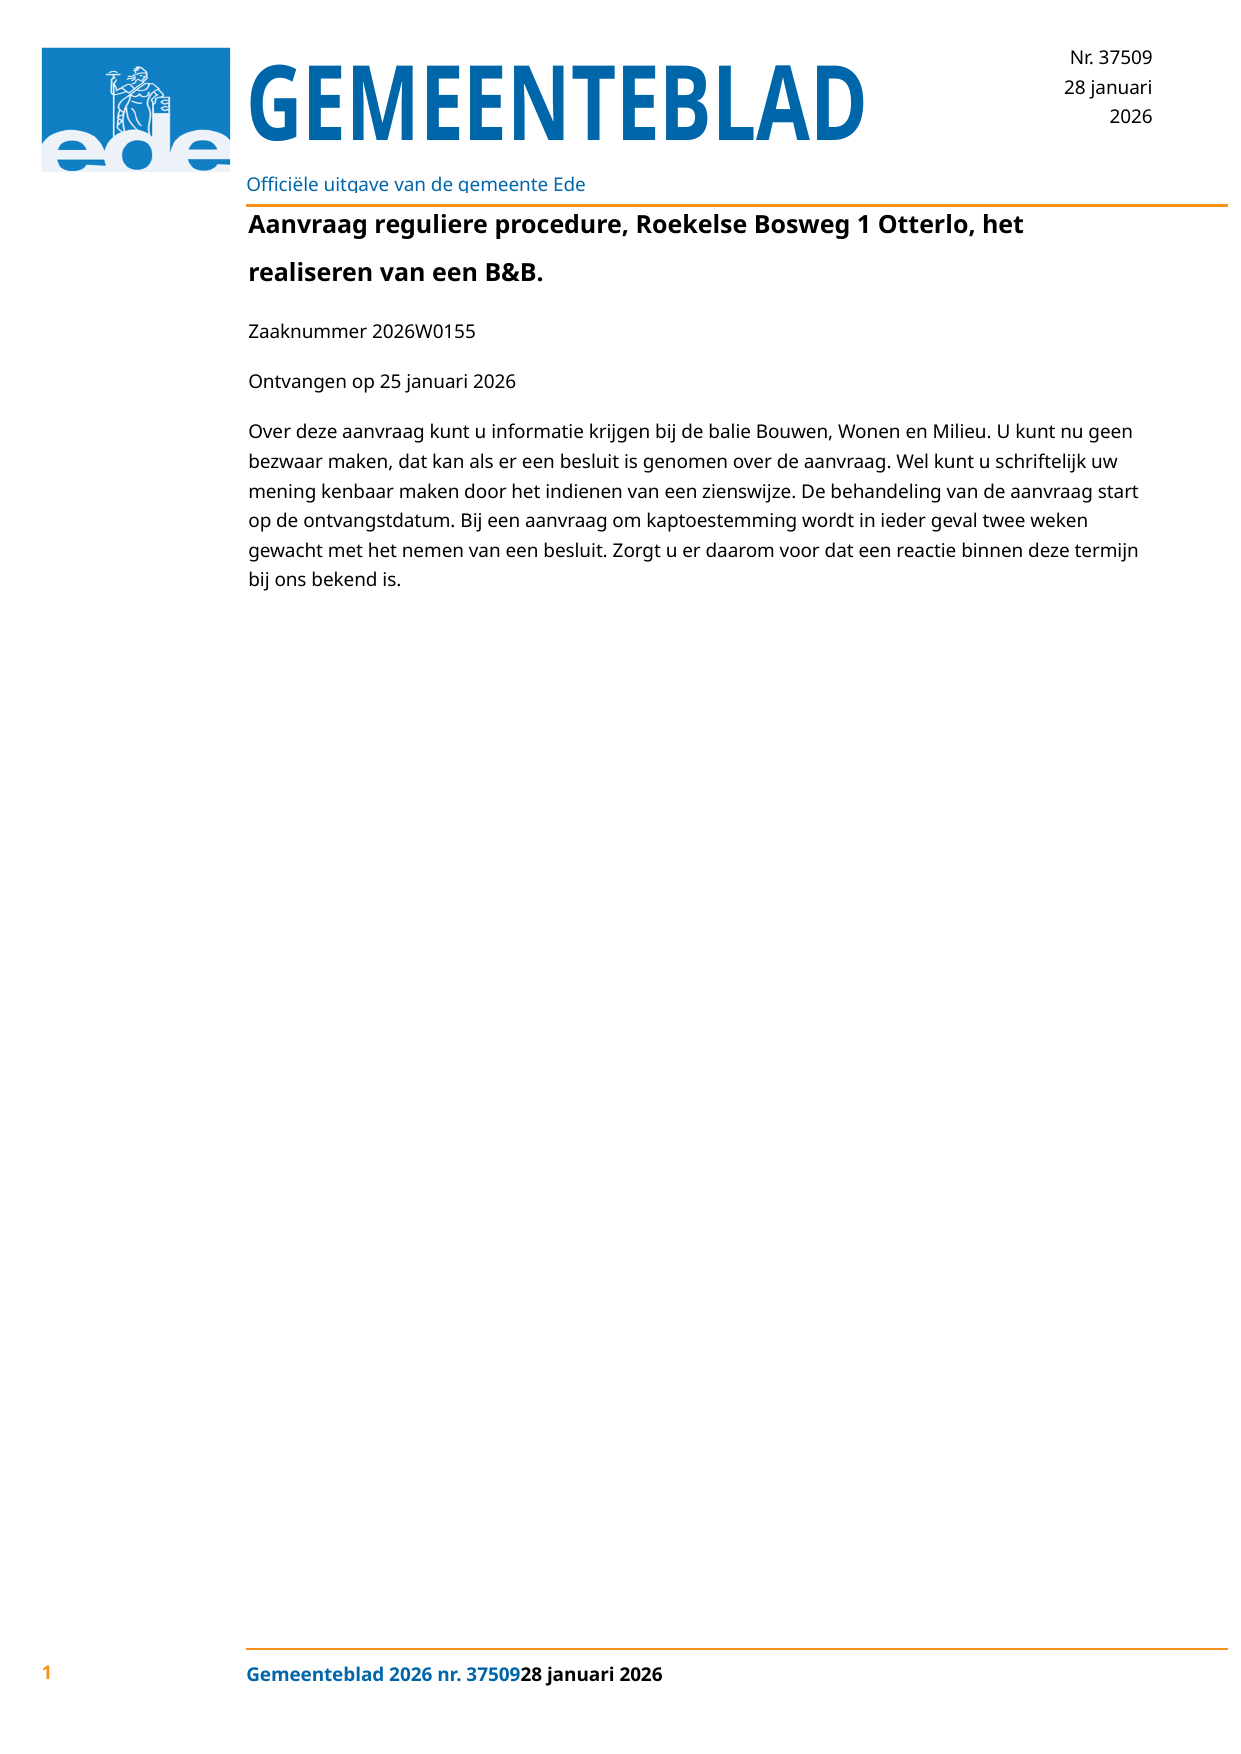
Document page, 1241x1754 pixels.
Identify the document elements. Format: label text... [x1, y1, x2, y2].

text Zaaknummer 2026W0155 [248, 318, 1152, 344]
text Over deze aanvraag kunt u informatie krijgen bij de balie Bouwen, Wonen en Milieu. U kunt nu geen bezwaar maken, dat kan als er een besluit is genomen over de aanvraag. Wel kunt u schriftelijk uw mening kenbaar maken door het indienen van een zienswijze. De behandeling van de aanvraag start op de ontvangstdatum. Bij een aanvraag om kaptoestemming wordt in ieder geval twee weken gewacht met het nemen van een besluit. Zorgt u er daarom voor dat een reactie binnen deze termijn bij ons bekend is. [248, 419, 1152, 592]
picture [41, 47, 231, 172]
text Ontvangen op 25 januari 2026 [248, 368, 1152, 394]
text Aanvraag reguliere procedure, Roekelse Bosweg 1 Otterlo, het realiseren van een B&B. [248, 207, 1152, 288]
